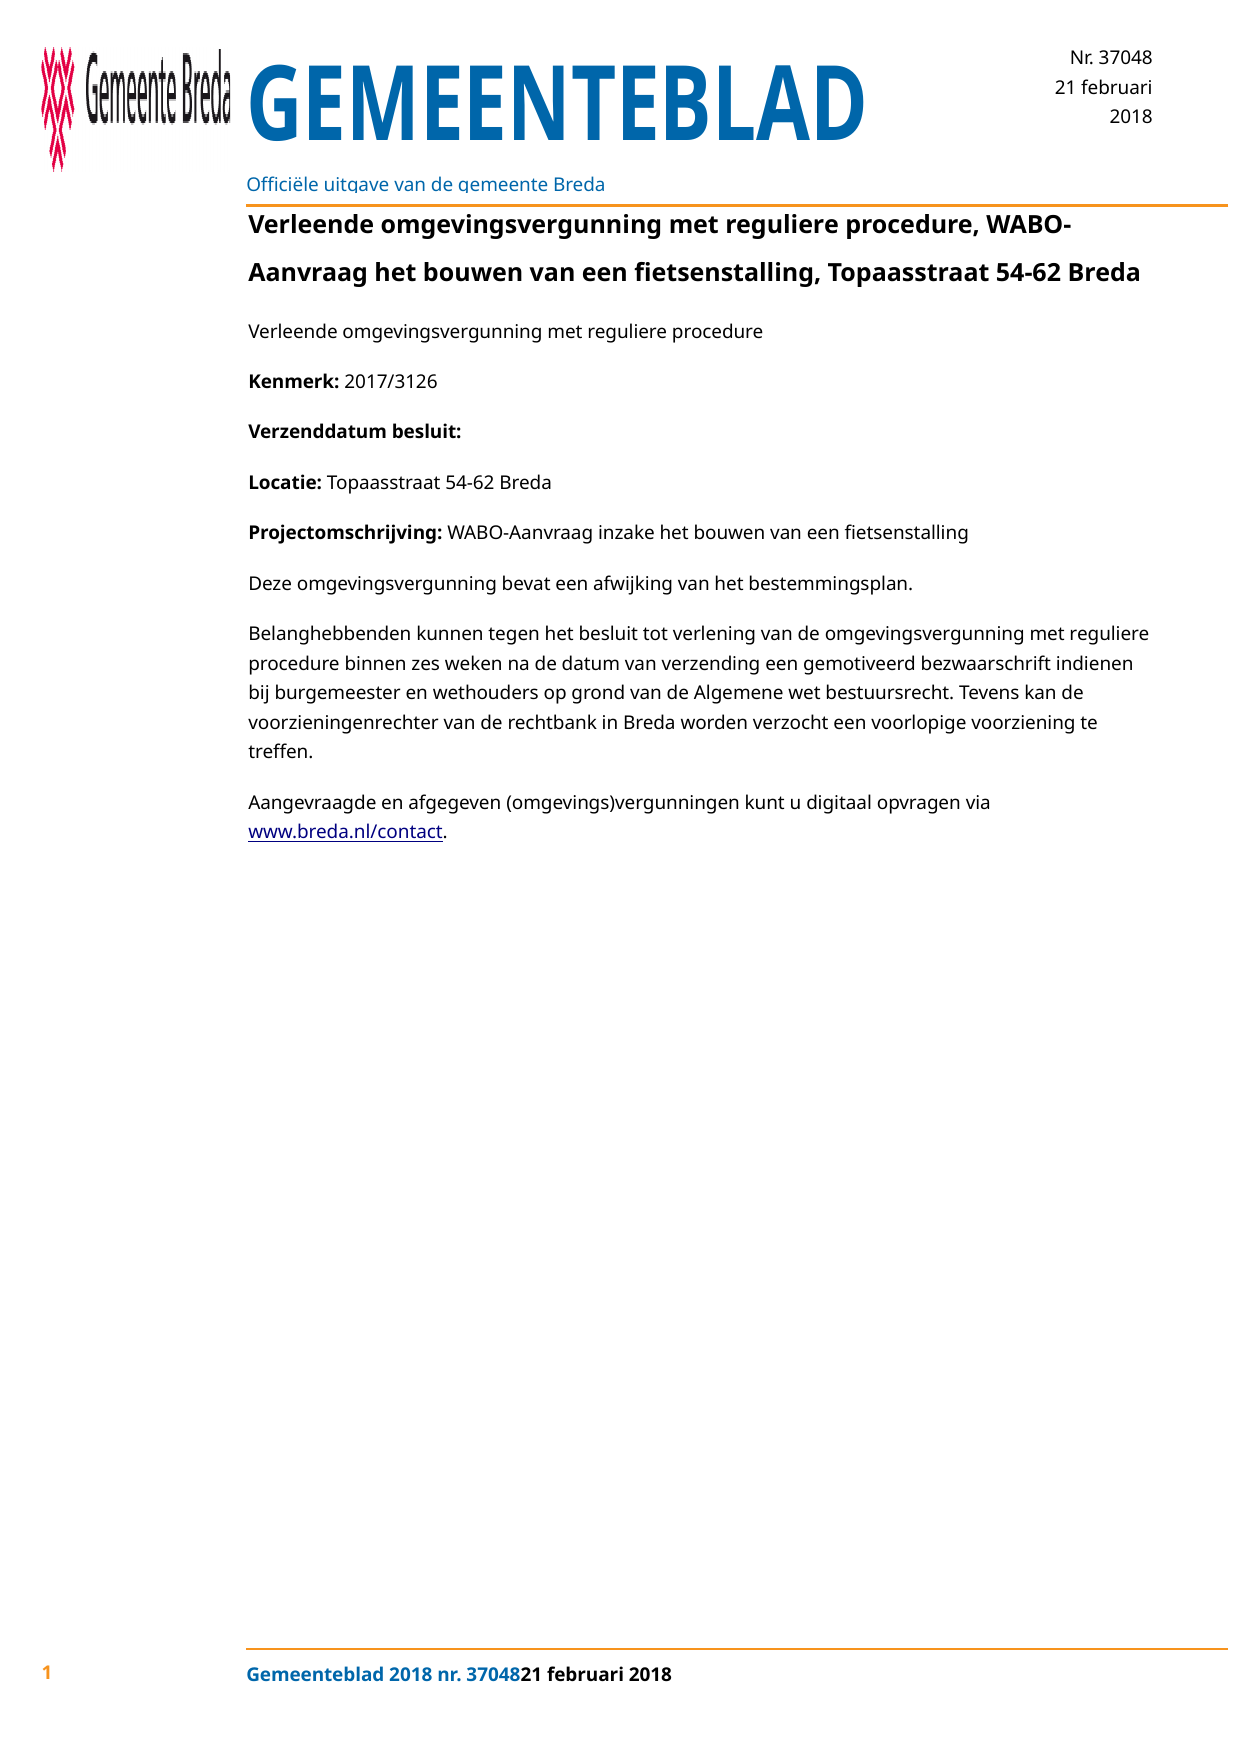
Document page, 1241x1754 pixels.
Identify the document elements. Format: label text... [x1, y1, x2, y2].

text Belanghebbenden kunnen tegen het besluit tot verlening van de omgevingsvergunning met reguliere procedure binnen zes weken na de datum van verzending een gemotiveerd bezwaarschrift indienen bij burgemeester en wethouders op grond van de Algemene wet bestuursrecht. Tevens kan de voorzieningenrechter van de rechtbank in Breda worden verzocht een voorlopige voorziening te treffen. [248, 620, 1152, 764]
text Kenmerk: 2017/3126 [248, 368, 1152, 394]
text Locatie: Topaasstraat 54-62 Breda [248, 469, 1152, 495]
picture [41, 47, 231, 172]
text Deze omgevingsvergunning bevat een afwijking van het bestemmingsplan. [248, 570, 1152, 596]
text Aangevraagde en afgegeven (omgevings)vergunningen kunt u digitaal opvragen via www.breda.nl/contact. [248, 789, 1152, 844]
text Verzenddatum besluit: [248, 419, 1152, 444]
text Verleende omgevingsvergunning met reguliere procedure, WABO-Aanvraag het bouwen van een fietsenstalling, Topaasstraat 54-62 Breda [248, 207, 1152, 288]
text Projectomschrijving: WABO-Aanvraag inzake het bouwen van een fietsenstalling [248, 519, 1152, 545]
text Verleende omgevingsvergunning met reguliere procedure [248, 318, 1152, 344]
